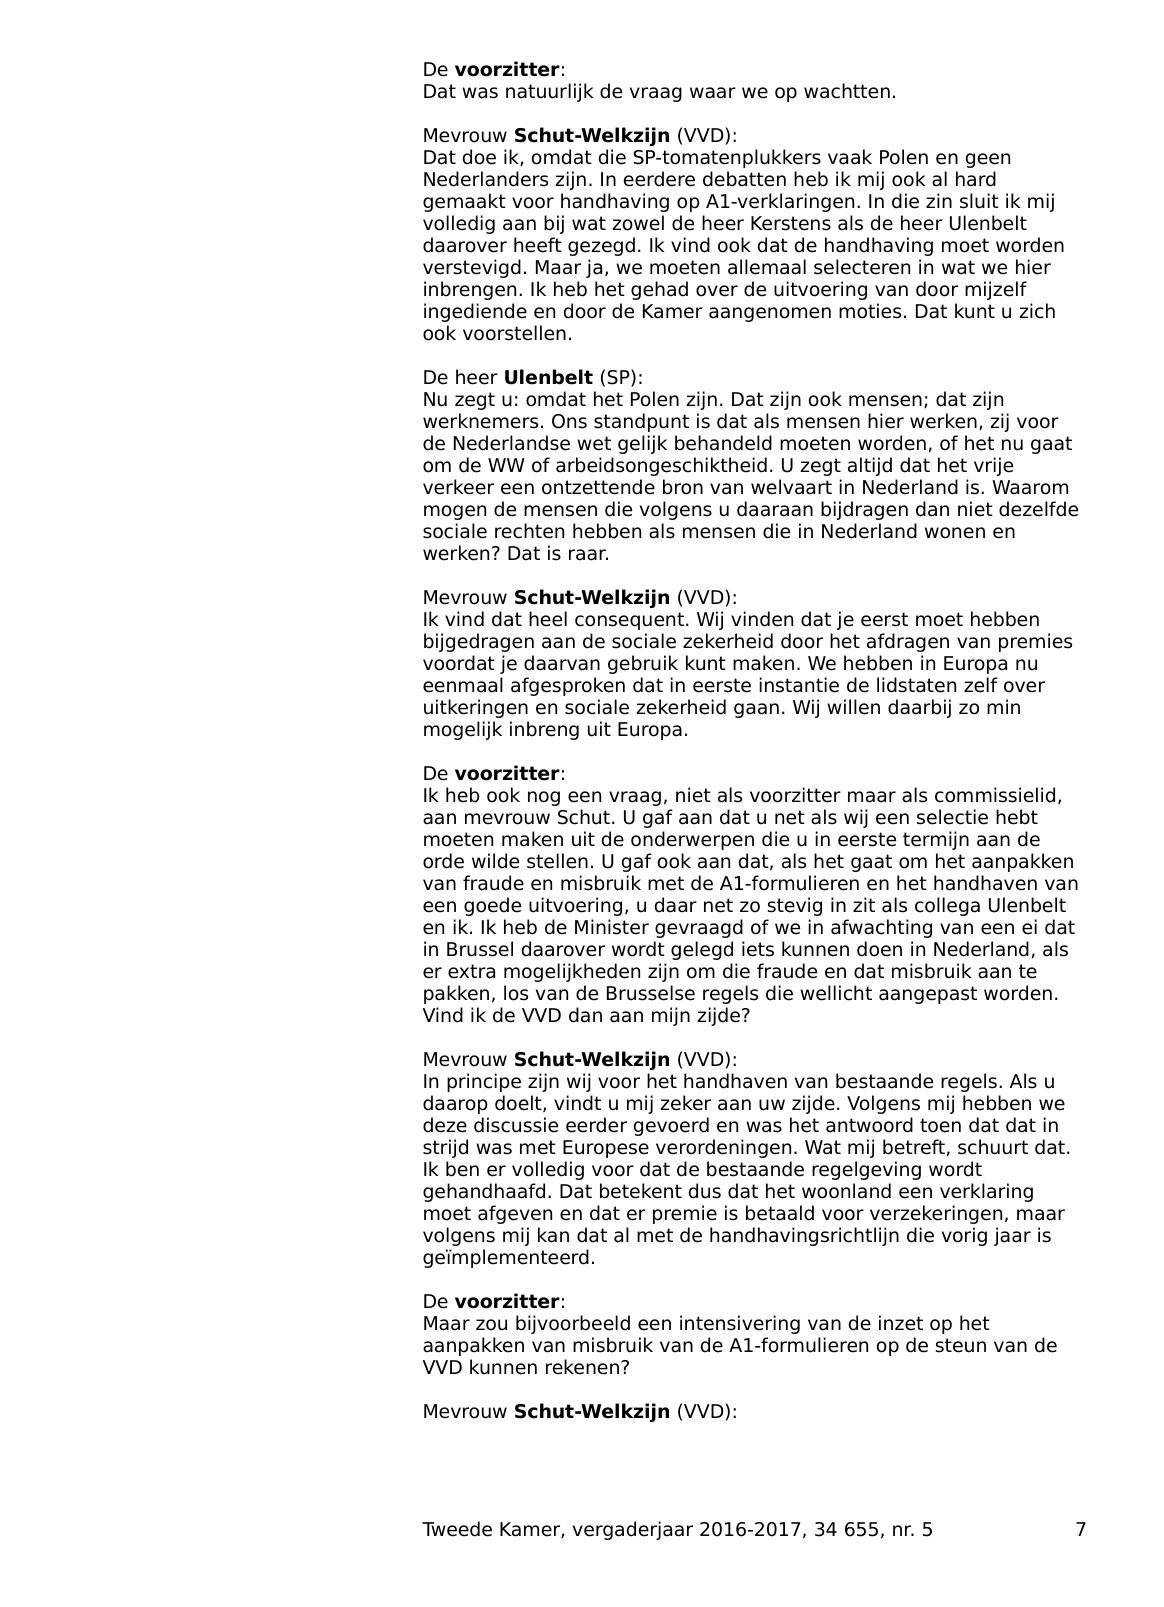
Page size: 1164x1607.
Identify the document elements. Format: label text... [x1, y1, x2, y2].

text Ik vind dat heel consequent. Wij vinden dat je eerst moet hebben bijgedragen aan de sociale zekerheid door het afdragen van premies voordat je daarvan gebruik kunt maken. We hebben in Europa nu eenmaal afgesproken dat in eerste instantie de lidstaten zelf over uitkeringen en sociale zekerheid gaan. Wij willen daarbij zo min mogelijk inbreng uit Europa. [422, 609, 1087, 741]
text Ik heb ook nog een vraag, niet als voorzitter maar als commissielid, aan mevrouw Schut. U gaf aan dat u net als wij een selectie hebt moeten maken uit de onderwerpen die u in eerste termijn aan de orde wilde stellen. U gaf ook aan dat, als het gaat om het aanpakken van fraude en misbruik met de A1-formulieren en het handhaven van een goede uitvoering, u daar net zo stevig in zit als collega Ulenbelt en ik. Ik heb de Minister gevraagd of we in afwachting van een ei dat in Brussel daarover wordt gelegd iets kunnen doen in Nederland, als er extra mogelijkheden zijn om die fraude en dat misbruik aan te pakken, los van de Brusselse regels die wellicht aangepast worden. Vind ik de VVD dan aan mijn zijde? [422, 785, 1087, 1027]
text Mevrouw Schut-Welkzijn (VVD): [422, 1049, 1087, 1071]
text Mevrouw Schut-Welkzijn (VVD): [422, 125, 1087, 147]
text De voorzitter: [422, 763, 1087, 785]
text Dat doe ik, omdat die SP-tomatenplukkers vaak Polen en geen Nederlanders zijn. In eerdere debatten heb ik mij ook al hard gemaakt voor handhaving op A1-verklaringen. In die zin sluit ik mij volledig aan bij wat zowel de heer Kerstens als de heer Ulenbelt daarover heeft gezegd. Ik vind ook dat de handhaving moet worden verstevigd. Maar ja, we moeten allemaal selecteren in wat we hier inbrengen. Ik heb het gehad over de uitvoering van door mijzelf ingediende en door de Kamer aangenomen moties. Dat kunt u zich ook voorstellen. [422, 147, 1087, 345]
text In principe zijn wij voor het handhaven van bestaande regels. Als u daarop doelt, vindt u mij zeker aan uw zijde. Volgens mij hebben we deze discussie eerder gevoerd en was het antwoord toen dat dat in strijd was met Europese verordeningen. Wat mij betreft, schuurt dat. Ik ben er volledig voor dat de bestaande regelgeving wordt gehandhaafd. Dat betekent dus dat het woonland een verklaring moet afgeven en dat er premie is betaald voor verzekeringen, maar volgens mij kan dat al met de handhavingsrichtlijn die vorig jaar is geïmplementeerd. [422, 1071, 1087, 1269]
text De heer Ulenbelt (SP): [422, 367, 1087, 389]
text Dat was natuurlijk de vraag waar we op wachtten. [422, 81, 1087, 103]
text De voorzitter: [422, 59, 1087, 81]
text Nu zegt u: omdat het Polen zijn. Dat zijn ook mensen; dat zijn werknemers. Ons standpunt is dat als mensen hier werken, zij voor de Nederlandse wet gelijk behandeld moeten worden, of het nu gaat om de WW of arbeidsongeschiktheid. U zegt altijd dat het vrije verkeer een ontzettende bron van welvaart in Nederland is. Waarom mogen de mensen die volgens u daaraan bijdragen dan niet dezelfde sociale rechten hebben als mensen die in Nederland wonen en werken? Dat is raar. [422, 389, 1087, 565]
text Mevrouw Schut-Welkzijn (VVD): [422, 587, 1087, 609]
text Mevrouw Schut-Welkzijn (VVD): [422, 1401, 1087, 1423]
text De voorzitter: [422, 1291, 1087, 1313]
text Maar zou bijvoorbeeld een intensivering van de inzet op het aanpakken van misbruik van de A1-formulieren op de steun van de VVD kunnen rekenen? [422, 1313, 1087, 1379]
